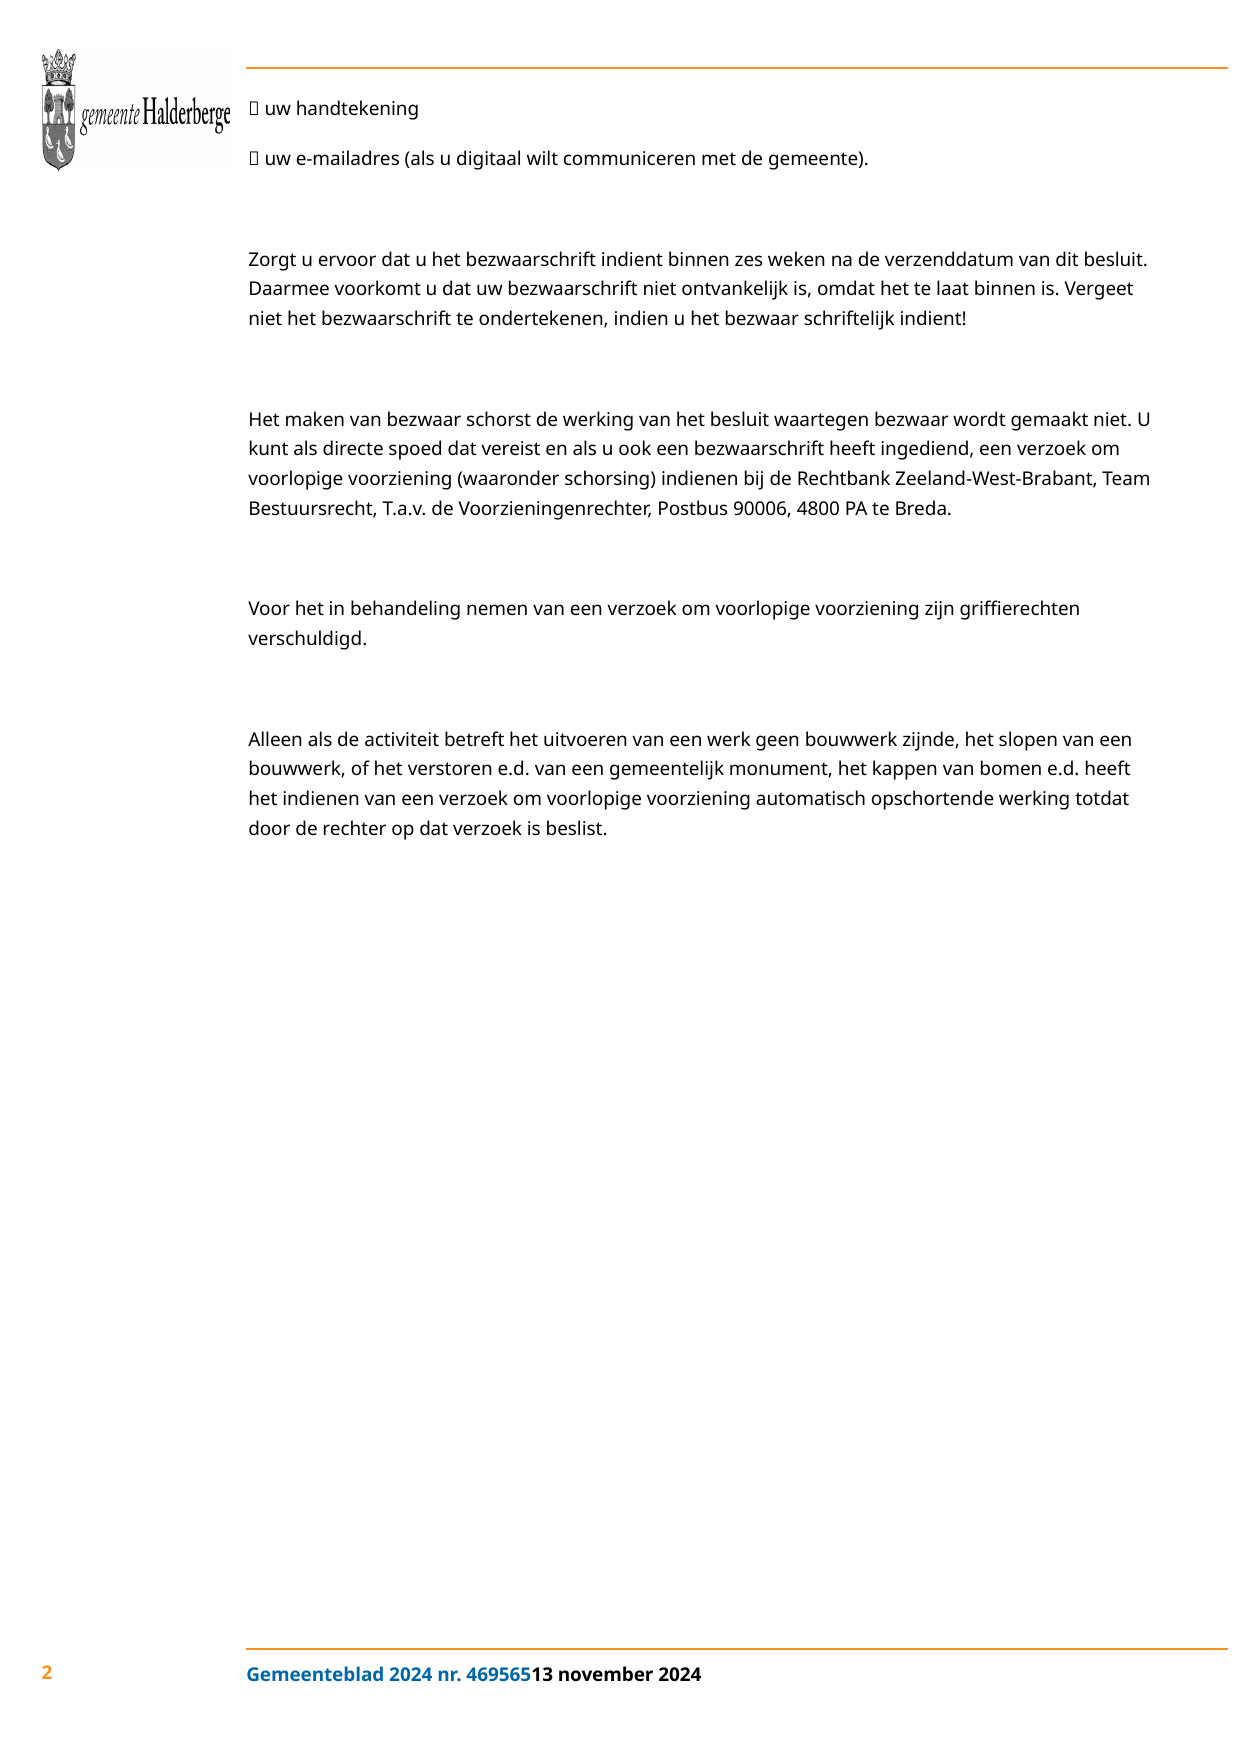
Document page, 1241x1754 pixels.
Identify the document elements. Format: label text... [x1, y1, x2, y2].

text Alleen als de activiteit betreft het uitvoeren van een werk geen bouwwerk zijnde, het slopen van een bouwwerk, of het verstoren e.d. van een gemeentelijk monument, het kappen van bomen e.d. heeft het indienen van een verzoek om voorlopige voorziening automatisch opschortende werking totdat door de rechter op dat verzoek is beslist. [248, 726, 1152, 841]
text Het maken van bezwaar schorst de werking van het besluit waartegen bezwaar wordt gemaakt niet. U kunt als directe spoed dat vereist en als u ook een bezwaarschrift heeft ingediend, een verzoek om voorlopige voorziening (waaronder schorsing) indienen bij de Rechtbank Zeeland-West-Brabant, Team Bestuursrecht, T.a.v. de Voorzieningenrechter, Postbus 90006, 4800 PA te Breda. [248, 406, 1152, 521]
text  uw handtekening [248, 95, 1152, 121]
picture [41, 47, 231, 172]
text Zorgt u ervoor dat u het bezwaarschrift indient binnen zes weken na de verzenddatum van dit besluit. Daarmee voorkomt u dat uw bezwaarschrift niet ontvankelijk is, omdat het te laat binnen is. Vergeet niet het bezwaarschrift te ondertekenen, indien u het bezwaar schriftelijk indient! [248, 246, 1152, 331]
text  uw e-mailadres (als u digitaal wilt communiceren met de gemeente). [248, 145, 1152, 171]
text Voor het in behandeling nemen van een verzoek om voorlopige voorziening zijn griffierechten verschuldigd. [248, 596, 1152, 651]
